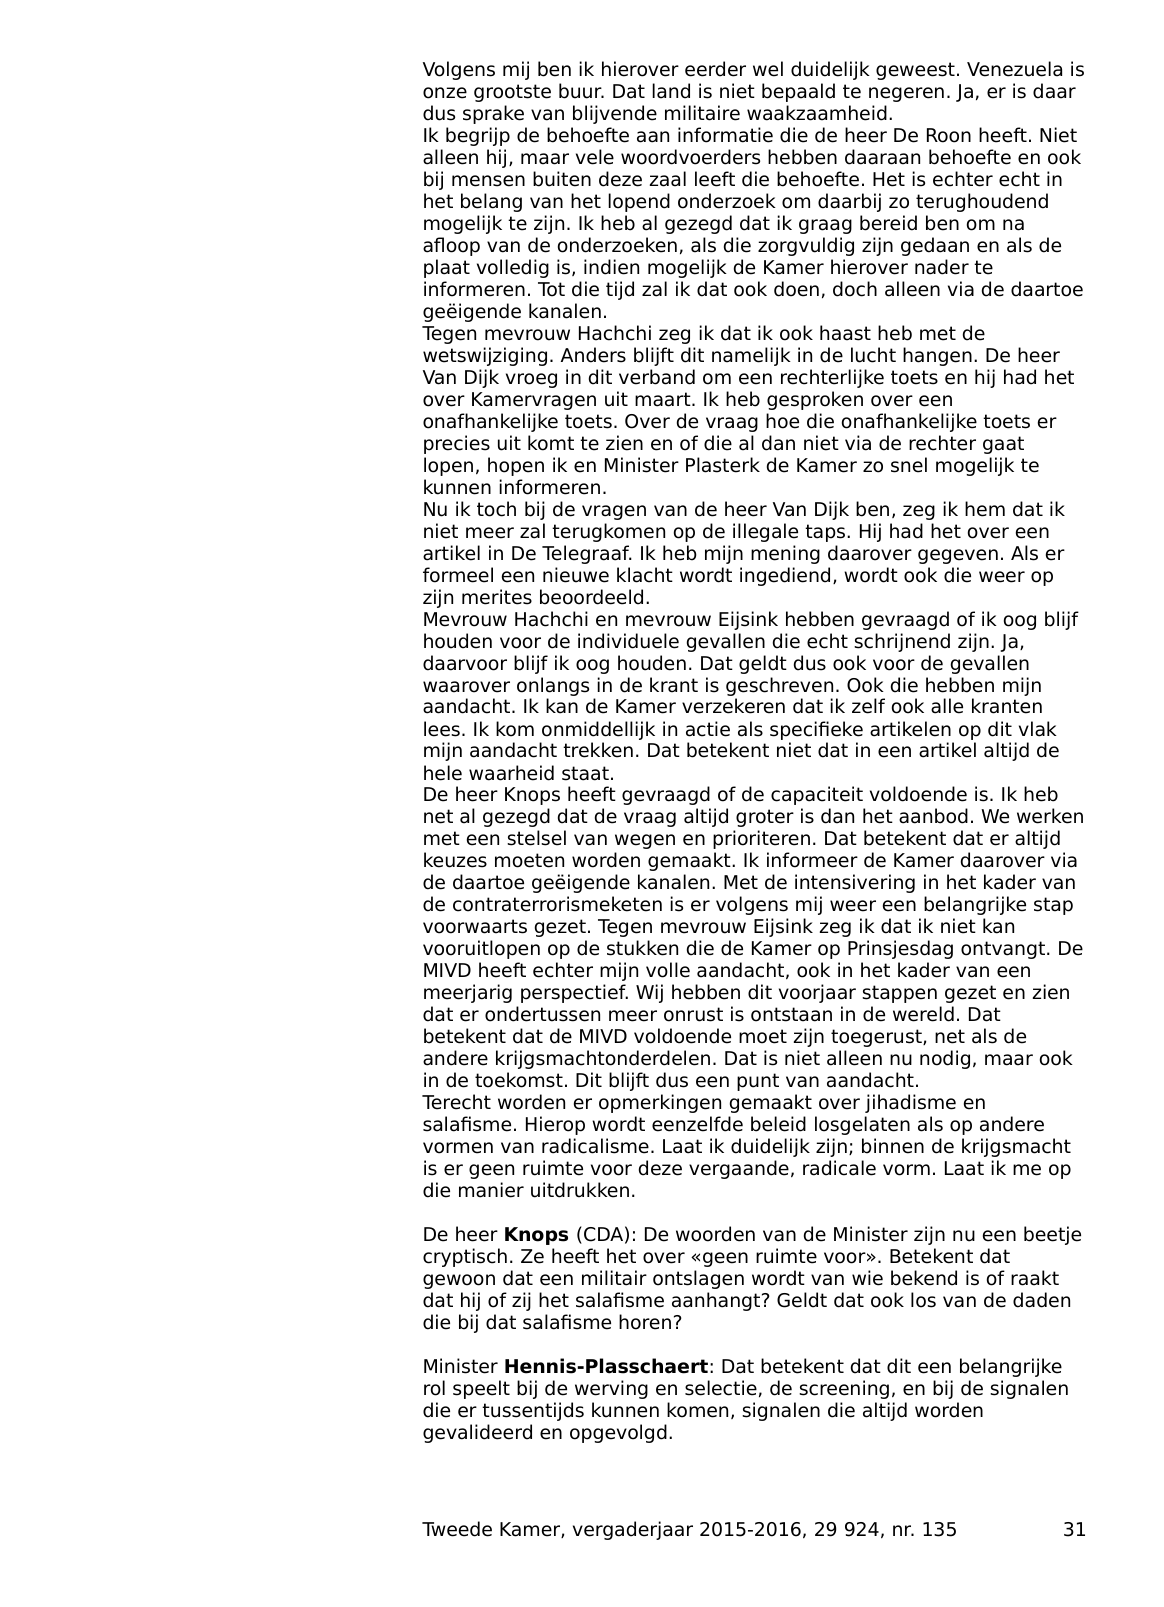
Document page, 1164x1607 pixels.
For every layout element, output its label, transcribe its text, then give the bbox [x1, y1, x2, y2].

text Terecht worden er opmerkingen gemaakt over jihadisme en salafisme. Hierop wordt eenzelfde beleid losgelaten als op andere vormen van radicalisme. Laat ik duidelijk zijn; binnen de krijgsmacht is er geen ruimte voor deze vergaande, radicale vorm. Laat ik me op die manier uitdrukken. [422, 1092, 1087, 1202]
text De heer Knops heeft gevraagd of de capaciteit voldoende is. Ik heb net al gezegd dat de vraag altijd groter is dan het aanbod. We werken met een stelsel van wegen en prioriteren. Dat betekent dat er altijd keuzes moeten worden gemaakt. Ik informeer de Kamer daarover via de daartoe geëigende kanalen. Met de intensivering in het kader van de contraterrorismeketen is er volgens mij weer een belangrijke stap voorwaarts gezet. Tegen mevrouw Eijsink zeg ik dat ik niet kan vooruitlopen op de stukken die de Kamer op Prinsjesdag ontvangt. De MIVD heeft echter mijn volle aandacht, ook in het kader van een meerjarig perspectief. Wij hebben dit voorjaar stappen gezet en zien dat er ondertussen meer onrust is ontstaan in de wereld. Dat betekent dat de MIVD voldoende moet zijn toegerust, net als de andere krijgsmachtonderdelen. Dat is niet alleen nu nodig, maar ook in de toekomst. Dit blijft dus een punt van aandacht. [422, 784, 1087, 1092]
text Volgens mij ben ik hierover eerder wel duidelijk geweest. Venezuela is onze grootste buur. Dat land is niet bepaald te negeren. Ja, er is daar dus sprake van blijvende militaire waakzaamheid. [422, 59, 1087, 125]
text Mevrouw Hachchi en mevrouw Eijsink hebben gevraagd of ik oog blijf houden voor de individuele gevallen die echt schrijnend zijn. Ja, daarvoor blijf ik oog houden. Dat geldt dus ook voor de gevallen waarover onlangs in de krant is geschreven. Ook die hebben mijn aandacht. Ik kan de Kamer verzekeren dat ik zelf ook alle kranten lees. Ik kom onmiddellijk in actie als specifieke artikelen op dit vlak mijn aandacht trekken. Dat betekent niet dat in een artikel altijd de hele waarheid staat. [422, 608, 1087, 784]
text Tegen mevrouw Hachchi zeg ik dat ik ook haast heb met de wetswijziging. Anders blijft dit namelijk in de lucht hangen. De heer Van Dijk vroeg in dit verband om een rechterlijke toets en hij had het over Kamervragen uit maart. Ik heb gesproken over een onafhankelijke toets. Over de vraag hoe die onafhankelijke toets er precies uit komt te zien en of die al dan niet via de rechter gaat lopen, hopen ik en Minister Plasterk de Kamer zo snel mogelijk te kunnen informeren. [422, 323, 1087, 499]
text Minister Hennis-Plasschaert: Dat betekent dat dit een belangrijke rol speelt bij de werving en selectie, de screening, en bij de signalen die er tussentijds kunnen komen, signalen die altijd worden gevalideerd en opgevolgd. [422, 1356, 1087, 1444]
text De heer Knops (CDA): De woorden van de Minister zijn nu een beetje cryptisch. Ze heeft het over «geen ruimte voor». Betekent dat gewoon dat een militair ontslagen wordt van wie bekend is of raakt dat hij of zij het salafisme aanhangt? Geldt dat ook los van de daden die bij dat salafisme horen? [422, 1224, 1087, 1334]
text Ik begrijp de behoefte aan informatie die de heer De Roon heeft. Niet alleen hij, maar vele woordvoerders hebben daaraan behoefte en ook bij mensen buiten deze zaal leeft die behoefte. Het is echter echt in het belang van het lopend onderzoek om daarbij zo terughoudend mogelijk te zijn. Ik heb al gezegd dat ik graag bereid ben om na afloop van de onderzoeken, als die zorgvuldig zijn gedaan en als de plaat volledig is, indien mogelijk de Kamer hierover nader te informeren. Tot die tijd zal ik dat ook doen, doch alleen via de daartoe geëigende kanalen. [422, 125, 1087, 323]
text Nu ik toch bij de vragen van de heer Van Dijk ben, zeg ik hem dat ik niet meer zal terugkomen op de illegale taps. Hij had het over een artikel in De Telegraaf. Ik heb mijn mening daarover gegeven. Als er formeel een nieuwe klacht wordt ingediend, wordt ook die weer op zijn merites beoordeeld. [422, 499, 1087, 608]
